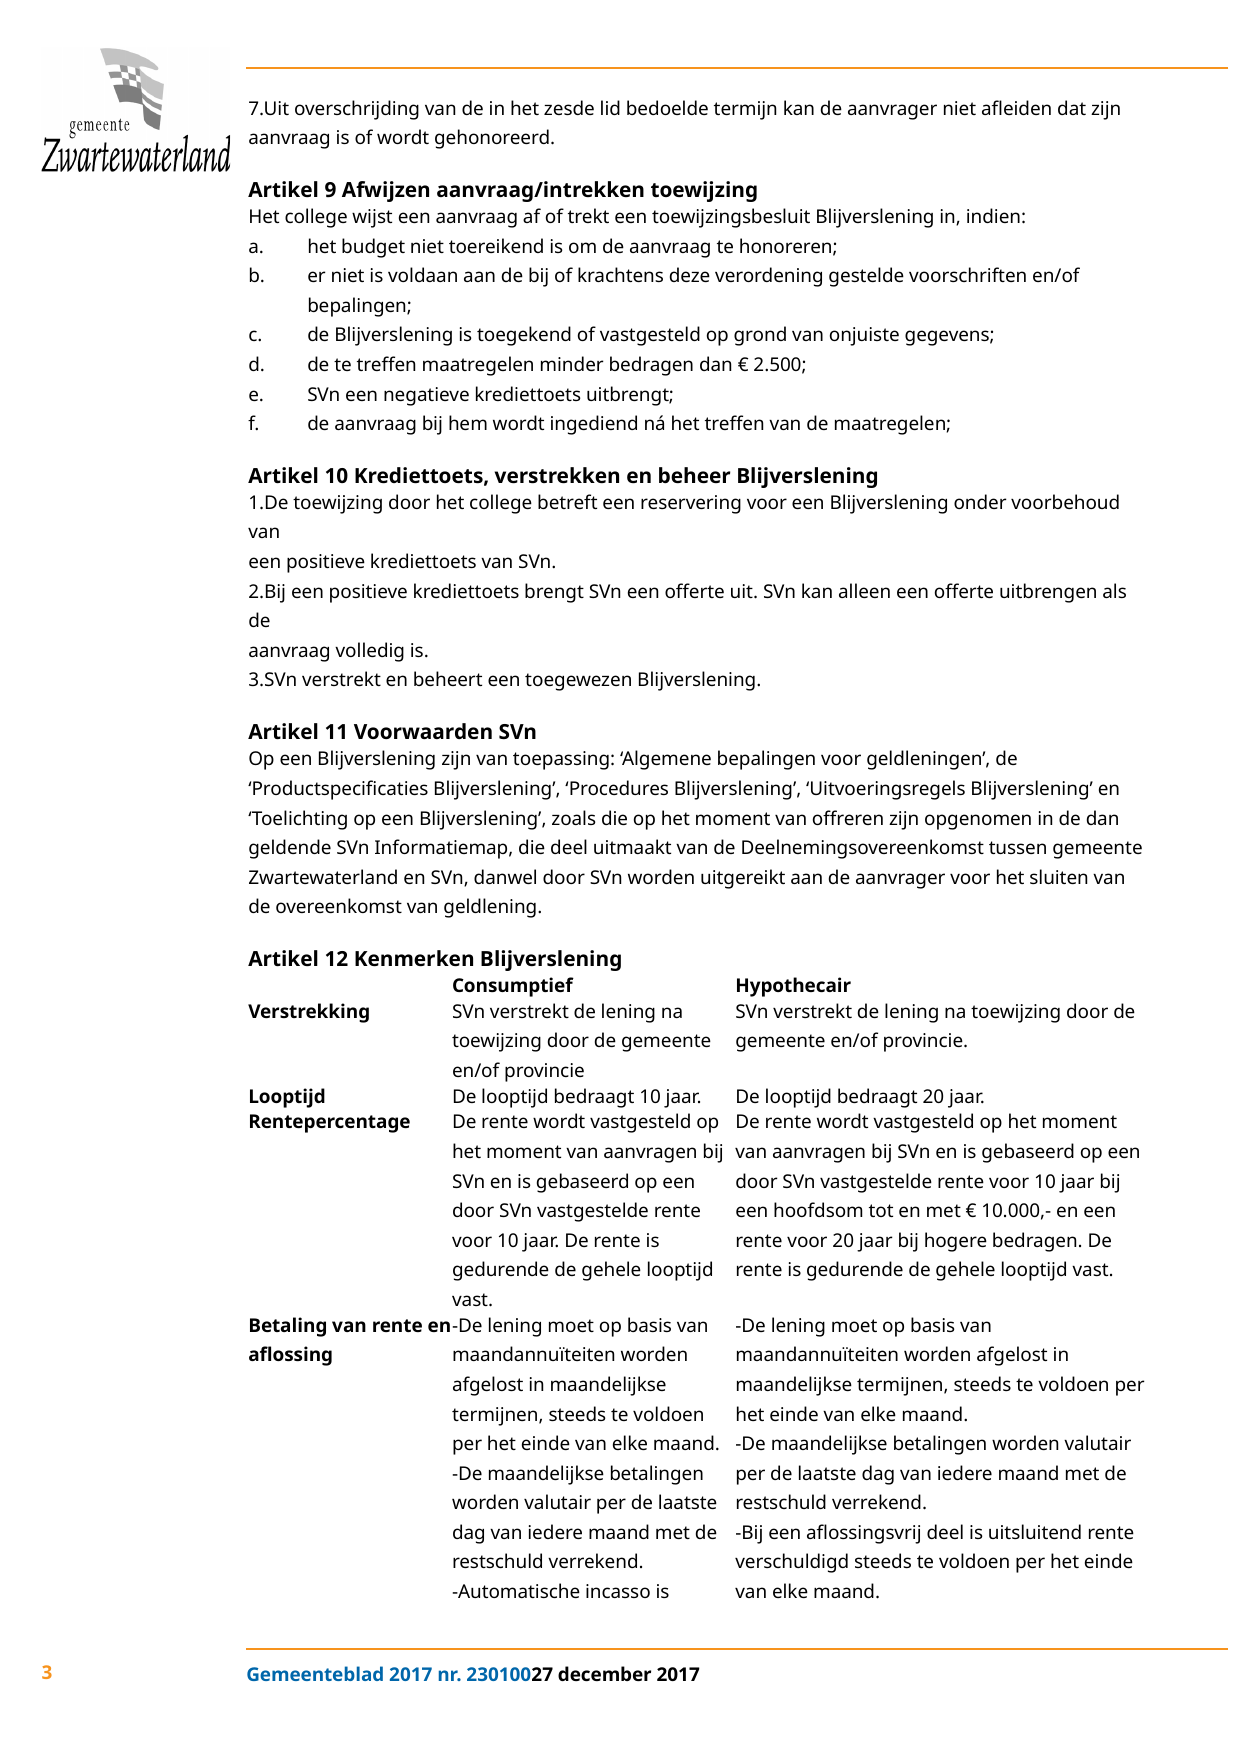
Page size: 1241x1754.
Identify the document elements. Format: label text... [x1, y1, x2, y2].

text Artikel 10 Krediettoets, verstrekken en beheer Blijverslening [248, 461, 1152, 489]
text 7.Uit overschrijding van de in het zesde lid bedoelde termijn kan de aanvrager niet afleiden dat zijn [248, 95, 1152, 121]
table_header [248, 973, 452, 998]
table_cell Verstrekking [248, 998, 452, 1083]
text Artikel 9 Afwijzen aanvraag/intrekken toewijzing [248, 175, 1152, 203]
table_cell De looptijd bedraagt 20 jaar. [735, 1083, 1152, 1109]
text Het college wijst een aanvraag af of trekt een toewijzingsbesluit Blijverslening in, indien: [248, 203, 1152, 229]
list de Blijverslening is toegekend of vastgesteld op grond van onjuiste gegevens; [248, 322, 1152, 347]
list SVn een negatieve krediettoets uitbrengt; [248, 381, 1152, 406]
table_cell SVn verstrekt de lening na toewijzing door de gemeente en/of provincie. [735, 998, 1152, 1083]
table_cell De rente wordt vastgesteld op het moment van aanvragen bij SVn en is gebaseerd op een door SVn vastgestelde rente voor 10 jaar bij een hoofdsom tot en met € 10.000,- en een rente voor 20 jaar bij hogere bedragen. De rente is gedurende de gehele looptijd vast. [735, 1109, 1152, 1312]
list het budget niet toereikend is om de aanvraag te honoreren; [248, 233, 1152, 258]
text Op een Blijverslening zijn van toepassing: ‘Algemene bepalingen voor geldleningen’, de ‘Productspecificaties Blijverslening’, ‘Procedures Blijverslening’, ‘Uitvoeringsregels Blijverslening’ en ‘Toelichting op een Blijverslening’, zoals die op het moment van offreren zijn opgenomen in de dan geldende SVn Informatiemap, die deel uitmaakt van de Deelnemingsovereenkomst tussen gemeente Zwartewaterland en SVn, danwel door SVn worden uitgereikt aan de aanvrager voor het sluiten van de overeenkomst van geldlening. [248, 746, 1152, 919]
text een positieve krediettoets van SVn. [248, 548, 1152, 574]
text Artikel 11 Voorwaarden SVn [248, 717, 1152, 746]
text 2.Bij een positieve krediettoets brengt SVn een offerte uit. SVn kan alleen een offerte uitbrengen als de [248, 578, 1152, 633]
table_cell Looptijd [248, 1083, 452, 1109]
list de te treffen maatregelen minder bedragen dan € 2.500; [248, 351, 1152, 377]
table_cell De rente wordt vastgesteld op het moment van aanvragen bij SVn en is gebaseerd op een door SVn vastgestelde rente voor 10 jaar. De rente is gedurende de gehele looptijd vast. [452, 1109, 735, 1312]
list er niet is voldaan aan de bij of krachtens deze verordening gestelde voorschriften en/of bepalingen; [248, 262, 1152, 318]
list de aanvraag bij hem wordt ingediend ná het treffen van de maatregelen; [248, 410, 1152, 436]
text 3.SVn verstrekt en beheert een toegewezen Blijverslening. [248, 667, 1152, 692]
text 1.De toewijzing door het college betreft een reservering voor een Blijverslening onder voorbehoud van [248, 489, 1152, 544]
table_cell -De lening moet op basis van maandannuïteiten worden afgelost in maandelijkse termijnen, steeds te voldoen per het einde van elke maand. -De maandelijkse betalingen worden valutair per de laatste dag van iedere maand met de restschuld verrekend. -Bij een aflossingsvrij deel is uitsluitend rente verschuldigd steeds te voldoen per het einde van elke maand. [735, 1312, 1152, 1604]
table_cell -De lening moet op basis van maandannuïteiten worden afgelost in maandelijkse termijnen, steeds te voldoen per het einde van elke maand. -De maandelijkse betalingen worden valutair per de laatste dag van iedere maand met de restschuld verrekend. -Automatische incasso is [452, 1312, 735, 1604]
picture [41, 47, 231, 172]
text aanvraag volledig is. [248, 637, 1152, 663]
table_header Hypothecair [735, 973, 1152, 998]
table_cell SVn verstrekt de lening na toewijzing door de gemeente en/of provincie [452, 998, 735, 1083]
text Artikel 12 Kenmerken Blijverslening [248, 944, 1152, 972]
table_cell De looptijd bedraagt 10 jaar. [452, 1083, 735, 1109]
table_cell Betaling van rente en aflossing [248, 1312, 452, 1604]
text aanvraag is of wordt gehonoreerd. [248, 124, 1152, 150]
table_header Consumptief [452, 973, 735, 998]
table_cell Rentepercentage [248, 1109, 452, 1312]
